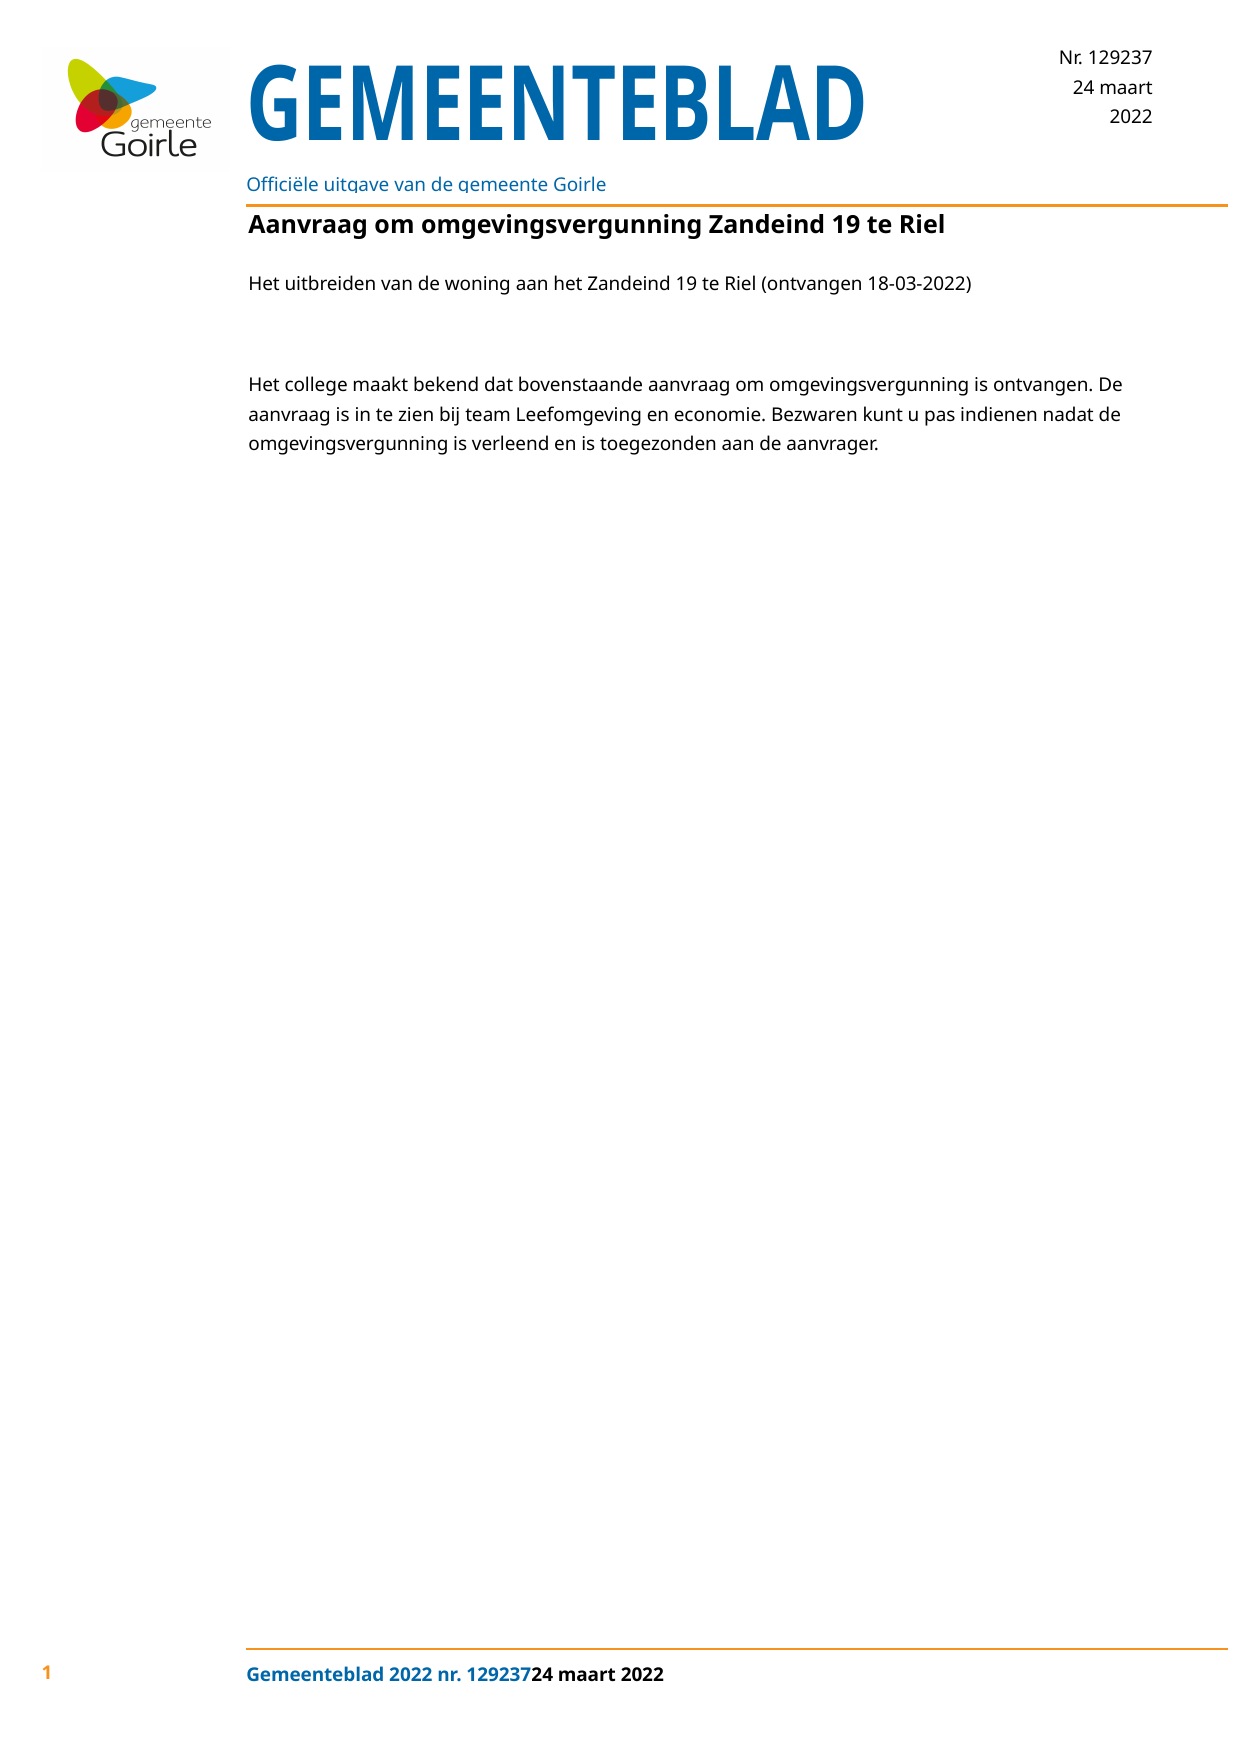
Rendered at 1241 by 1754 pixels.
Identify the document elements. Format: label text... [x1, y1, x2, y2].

text Het uitbreiden van de woning aan het Zandeind 19 te Riel (ontvangen 18-03-2022) [248, 270, 1152, 296]
picture [41, 47, 231, 172]
text Het college maakt bekend dat bovenstaande aanvraag om omgevingsvergunning is ontvangen. De aanvraag is in te zien bij team Leefomgeving en economie. Bezwaren kunt u pas indienen nadat de omgevingsvergunning is verleend en is toegezonden aan de aanvrager. [248, 371, 1152, 456]
text Aanvraag om omgevingsvergunning Zandeind 19 te Riel [248, 207, 1152, 241]
